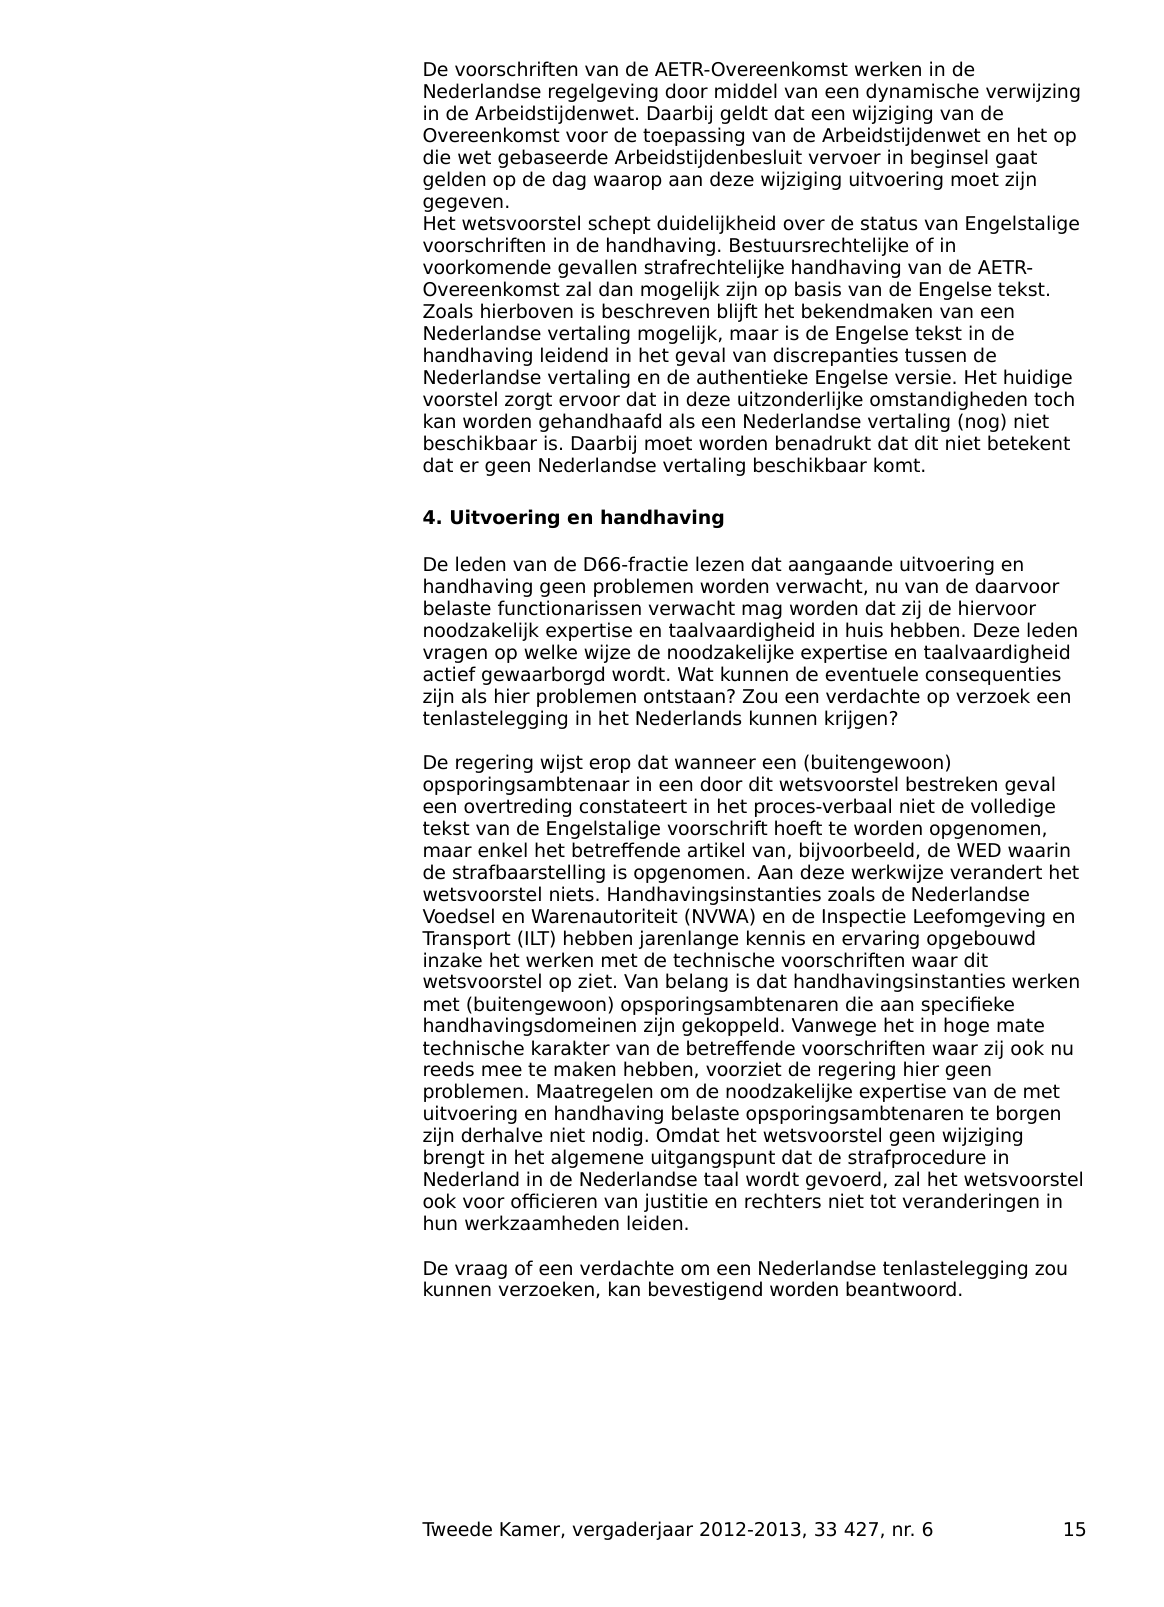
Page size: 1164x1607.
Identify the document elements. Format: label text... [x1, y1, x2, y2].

text De regering wijst erop dat wanneer een (buitengewoon) opsporingsambtenaar in een door dit wetsvoorstel bestreken geval een overtreding constateert in het proces-verbaal niet de volledige tekst van de Engelstalige voorschrift hoeft te worden opgenomen, maar enkel het betreffende artikel van, bijvoorbeeld, de WED waarin de strafbaarstelling is opgenomen. Aan deze werkwijze verandert het wetsvoorstel niets. Handhavingsinstanties zoals de Nederlandse Voedsel en Warenautoriteit (NVWA) en de Inspectie Leefomgeving en Transport (ILT) hebben jarenlange kennis en ervaring opgebouwd inzake het werken met de technische voorschriften waar dit wetsvoorstel op ziet. Van belang is dat handhavingsinstanties werken met (buitengewoon) opsporingsambtenaren die aan specifieke handhavingsdomeinen zijn gekoppeld. Vanwege het in hoge mate technische karakter van de betreffende voorschriften waar zij ook nu reeds mee te maken hebben, voorziet de regering hier geen problemen. Maatregelen om de noodzakelijke expertise van de met uitvoering en handhaving belaste opsporingsambtenaren te borgen zijn derhalve niet nodig. Omdat het wetsvoorstel geen wijziging brengt in het algemene uitgangspunt dat de strafprocedure in Nederland in de Nederlandse taal wordt gevoerd, zal het wetsvoorstel ook voor officieren van justitie en rechters niet tot veranderingen in hun werkzaamheden leiden. [422, 752, 1087, 1235]
text Het wetsvoorstel schept duidelijkheid over de status van Engelstalige voorschriften in de handhaving. Bestuursrechtelijke of in voorkomende gevallen strafrechtelijke handhaving van de AETR-Overeenkomst zal dan mogelijk zijn op basis van de Engelse tekst. Zoals hierboven is beschreven blijft het bekendmaken van een Nederlandse vertaling mogelijk, maar is de Engelse tekst in de handhaving leidend in het geval van discrepanties tussen de Nederlandse vertaling en de authentieke Engelse versie. Het huidige voorstel zorgt ervoor dat in deze uitzonderlijke omstandigheden toch kan worden gehandhaafd als een Nederlandse vertaling (nog) niet beschikbaar is. Daarbij moet worden benadrukt dat dit niet betekent dat er geen Nederlandse vertaling beschikbaar komt. [422, 213, 1087, 477]
text De voorschriften van de AETR-Overeenkomst werken in de Nederlandse regelgeving door middel van een dynamische verwijzing in de Arbeidstijdenwet. Daarbij geldt dat een wijziging van de Overeenkomst voor de toepassing van de Arbeidstijdenwet en het op die wet gebaseerde Arbeidstijdenbesluit vervoer in beginsel gaat gelden op de dag waarop aan deze wijziging uitvoering moet zijn gegeven. [422, 59, 1087, 213]
text De leden van de D66-fractie lezen dat aangaande uitvoering en handhaving geen problemen worden verwacht, nu van de daarvoor belaste functionarissen verwacht mag worden dat zij de hiervoor noodzakelijk expertise en taalvaardigheid in huis hebben. Deze leden vragen op welke wijze de noodzakelijke expertise en taalvaardigheid actief gewaarborgd wordt. Wat kunnen de eventuele consequenties zijn als hier problemen ontstaan? Zou een verdachte op verzoek een tenlastelegging in het Nederlands kunnen krijgen? [422, 554, 1087, 729]
text De vraag of een verdachte om een Nederlandse tenlastelegging zou kunnen verzoeken, kan bevestigend worden beantwoord. [422, 1257, 1087, 1301]
subtitle 4. Uitvoering en handhaving [422, 507, 1087, 529]
